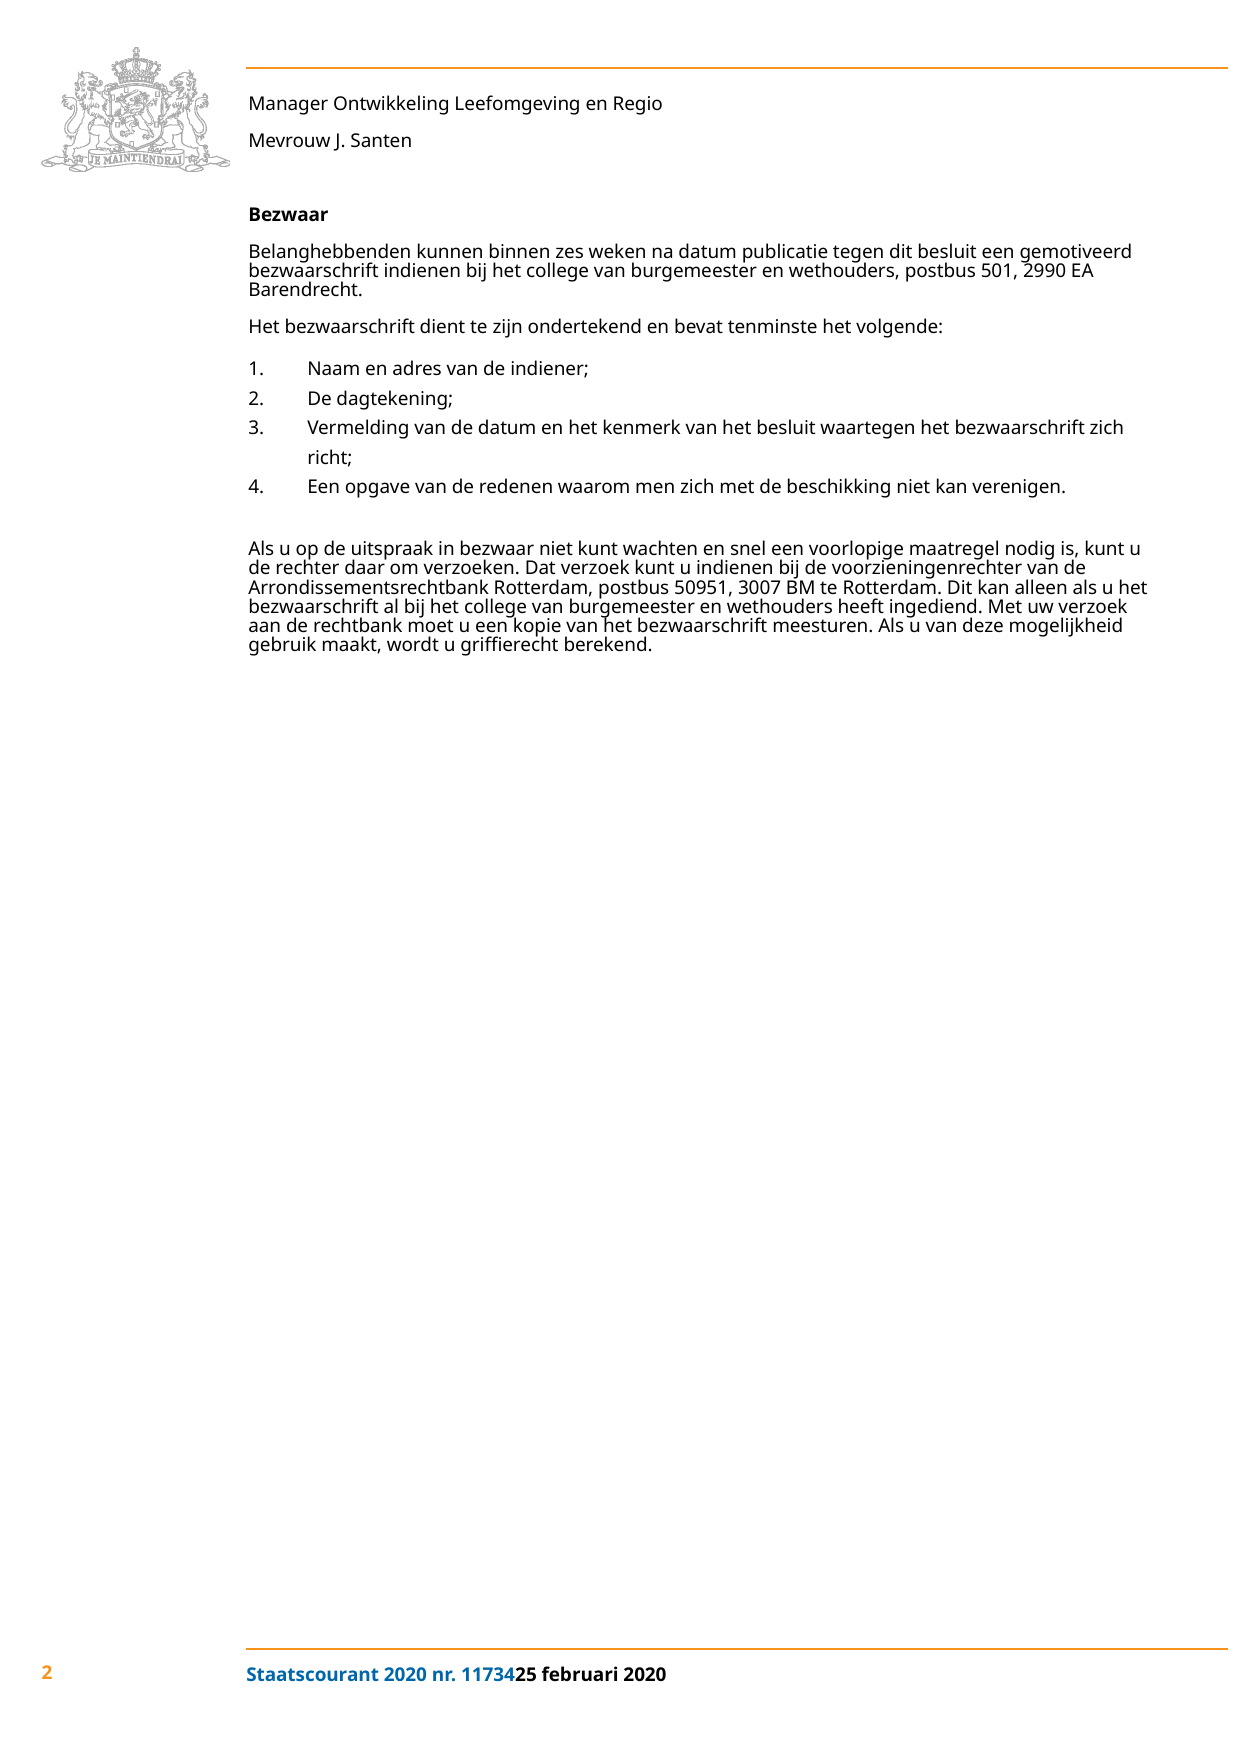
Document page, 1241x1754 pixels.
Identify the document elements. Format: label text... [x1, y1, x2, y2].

list De dagtekening; [248, 385, 1152, 411]
text Het bezwaarschrift dient te zijn ondertekend en bevat tenminste het volgende: [248, 318, 1152, 337]
text Manager Ontwikkeling Leefomgeving en Regio [248, 95, 1152, 114]
list Een opgave van de redenen waarom men zich met de beschikking niet kan verenigen. [248, 473, 1152, 499]
list Vermelding van de datum en het kenmerk van het besluit waartegen het bezwaarschrift zich richt; [248, 414, 1152, 470]
text Bezwaar [248, 206, 1152, 225]
text Mevrouw J. Santen [248, 132, 1152, 151]
text Als u op de uitspraak in bezwaar niet kunt wachten en snel een voorlopige maatregel nodig is, kunt u de rechter daar om verzoeken. Dat verzoek kunt u indienen bij de voorzieningenrechter van de Arrondissementsrechtbank Rotterdam, postbus 50951, 3007 BM te Rotterdam. Dit kan alleen als u het bezwaarschrift al bij het college van burgemeester en wethouders heeft ingediend. Met uw verzoek aan de rechtbank moet u een kopie van het bezwaarschrift meesturen. Als u van deze mogelijkheid gebruik maakt, wordt u griffierecht berekend. [248, 540, 1152, 656]
picture [41, 47, 231, 172]
text Belanghebbenden kunnen binnen zes weken na datum publicatie tegen dit besluit een gemotiveerd bezwaarschrift indienen bij het college van burgemeester en wethouders, postbus 501, 2990 EA Barendrecht. [248, 243, 1152, 301]
list Naam en adres van de indiener; [248, 355, 1152, 381]
